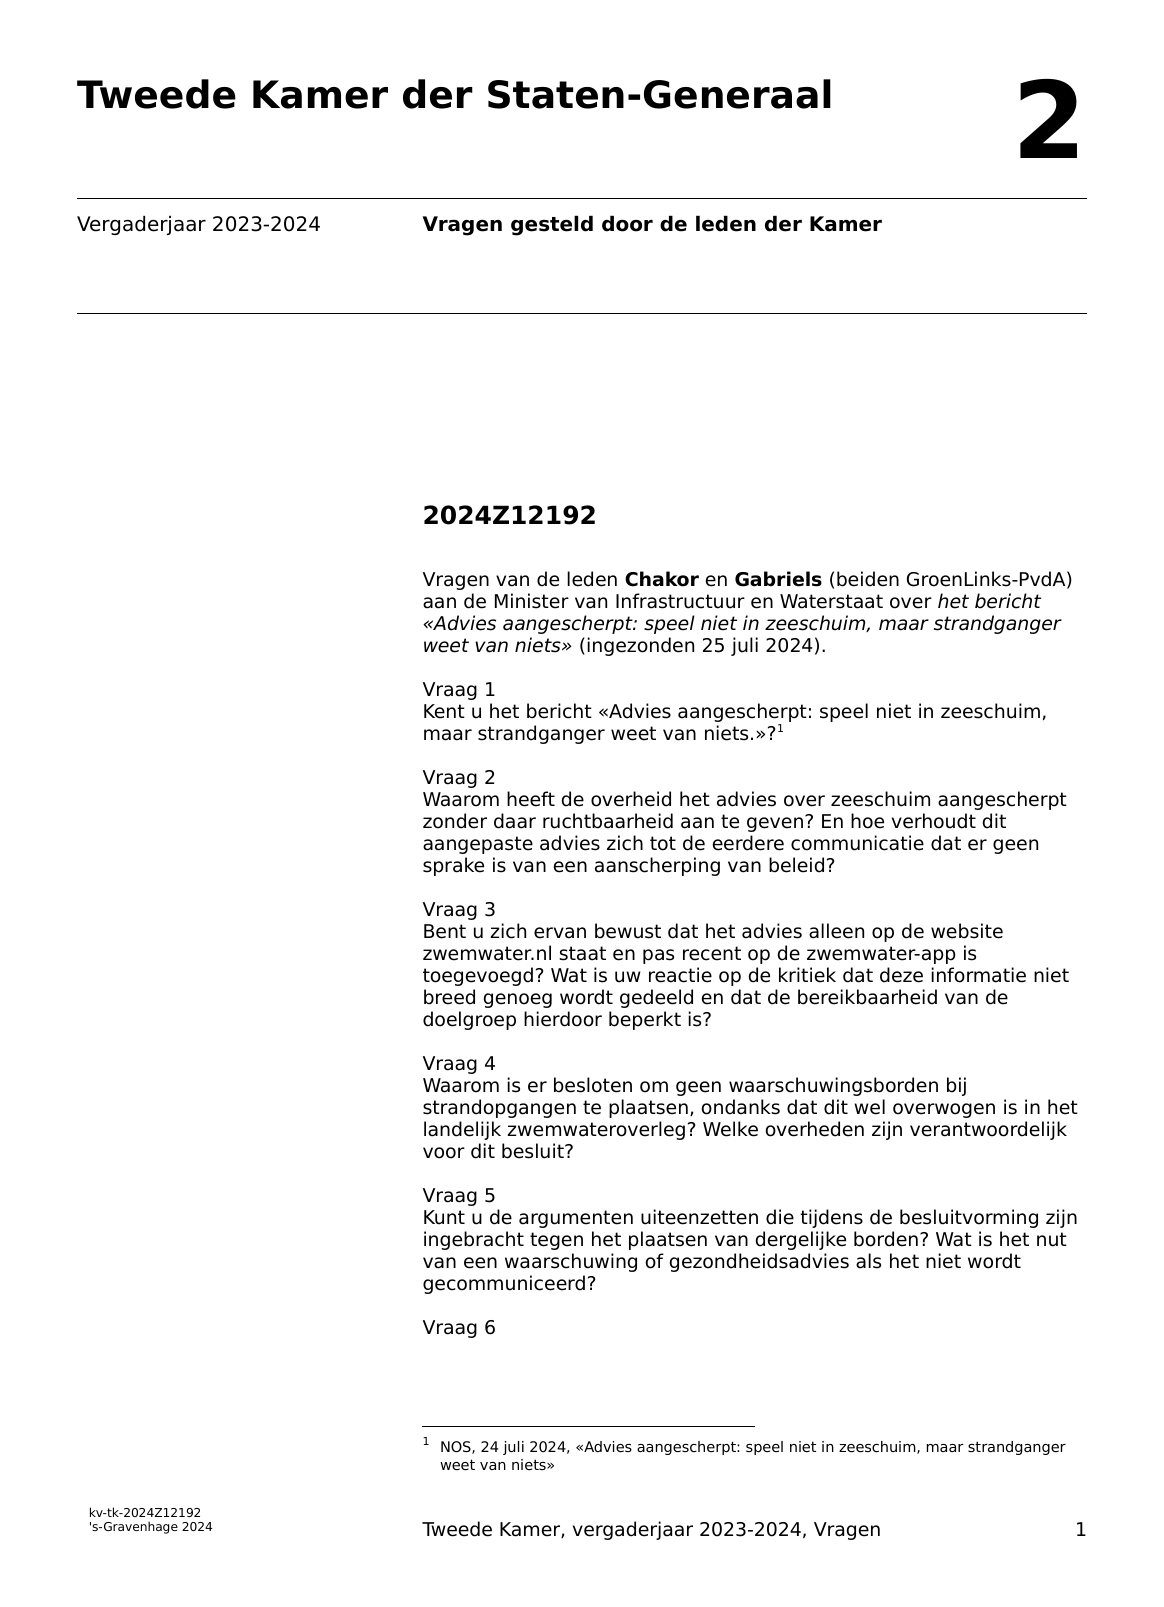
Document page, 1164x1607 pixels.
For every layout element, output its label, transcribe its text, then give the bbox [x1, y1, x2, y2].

text Bent u zich ervan bewust dat het advies alleen op de website zwemwater.nl staat en pas recent op de zwemwater-app is toegevoegd? Wat is uw reactie op de kritiek dat deze informatie niet breed genoeg wordt gedeeld en dat de bereikbaarheid van de doelgroep hierdoor beperkt is? [422, 921, 1087, 1031]
text Kunt u de argumenten uiteenzetten die tijdens de besluitvorming zijn ingebracht tegen het plaatsen van dergelijke borden? Wat is het nut van een waarschuwing of gezondheidsadvies als het niet wordt gecommuniceerd? [422, 1207, 1087, 1295]
text Vraag 6 [422, 1317, 1087, 1339]
table_header 2 [886, 59, 1087, 198]
text Vraag 1 [422, 679, 1087, 701]
text NOS, 24 juli 2024, «Advies aangescherpt: speel niet in zeeschuim, maar strandganger weet van niets» [422, 1435, 1087, 1474]
text kv-tk-2024Z12192 [88, 1506, 323, 1520]
text Vraag 3 [422, 899, 1087, 921]
text Vraag 2 [422, 767, 1087, 789]
text Vraag 4 [422, 1053, 1087, 1075]
text Vraag 5 [422, 1185, 1087, 1207]
text Kent u het bericht «Advies aangescherpt: speel niet in zeeschuim, maar strandganger weet van niets.»? [422, 701, 1087, 745]
text 's-Gravenhage 2024 [88, 1520, 323, 1534]
table_cell Vergaderjaar 2023-2024 [77, 199, 422, 313]
text Vragen van de leden Chakor en Gabriels (beiden GroenLinks-PvdA) aan de Minister van Infrastructuur en Waterstaat over het bericht «Advies aangescherpt: speel niet in zeeschuim, maar strandganger weet van niets» (ingezonden 25 juli 2024). [422, 569, 1087, 657]
table_header Tweede Kamer der Staten-Generaal [77, 59, 886, 198]
table_cell Vragen gesteld door de leden der Kamer [422, 199, 1087, 313]
text Waarom is er besloten om geen waarschuwingsborden bij strandopgangen te plaatsen, ondanks dat dit wel overwogen is in het landelijk zwemwateroverleg? Welke overheden zijn verantwoordelijk voor dit besluit? [422, 1075, 1087, 1163]
text Waarom heeft de overheid het advies over zeeschuim aangescherpt zonder daar ruchtbaarheid aan te geven? En hoe verhoudt dit aangepaste advies zich tot de eerdere communicatie dat er geen sprake is van een aanscherping van beleid? [422, 789, 1087, 877]
text 2024Z12192 [422, 501, 1087, 531]
